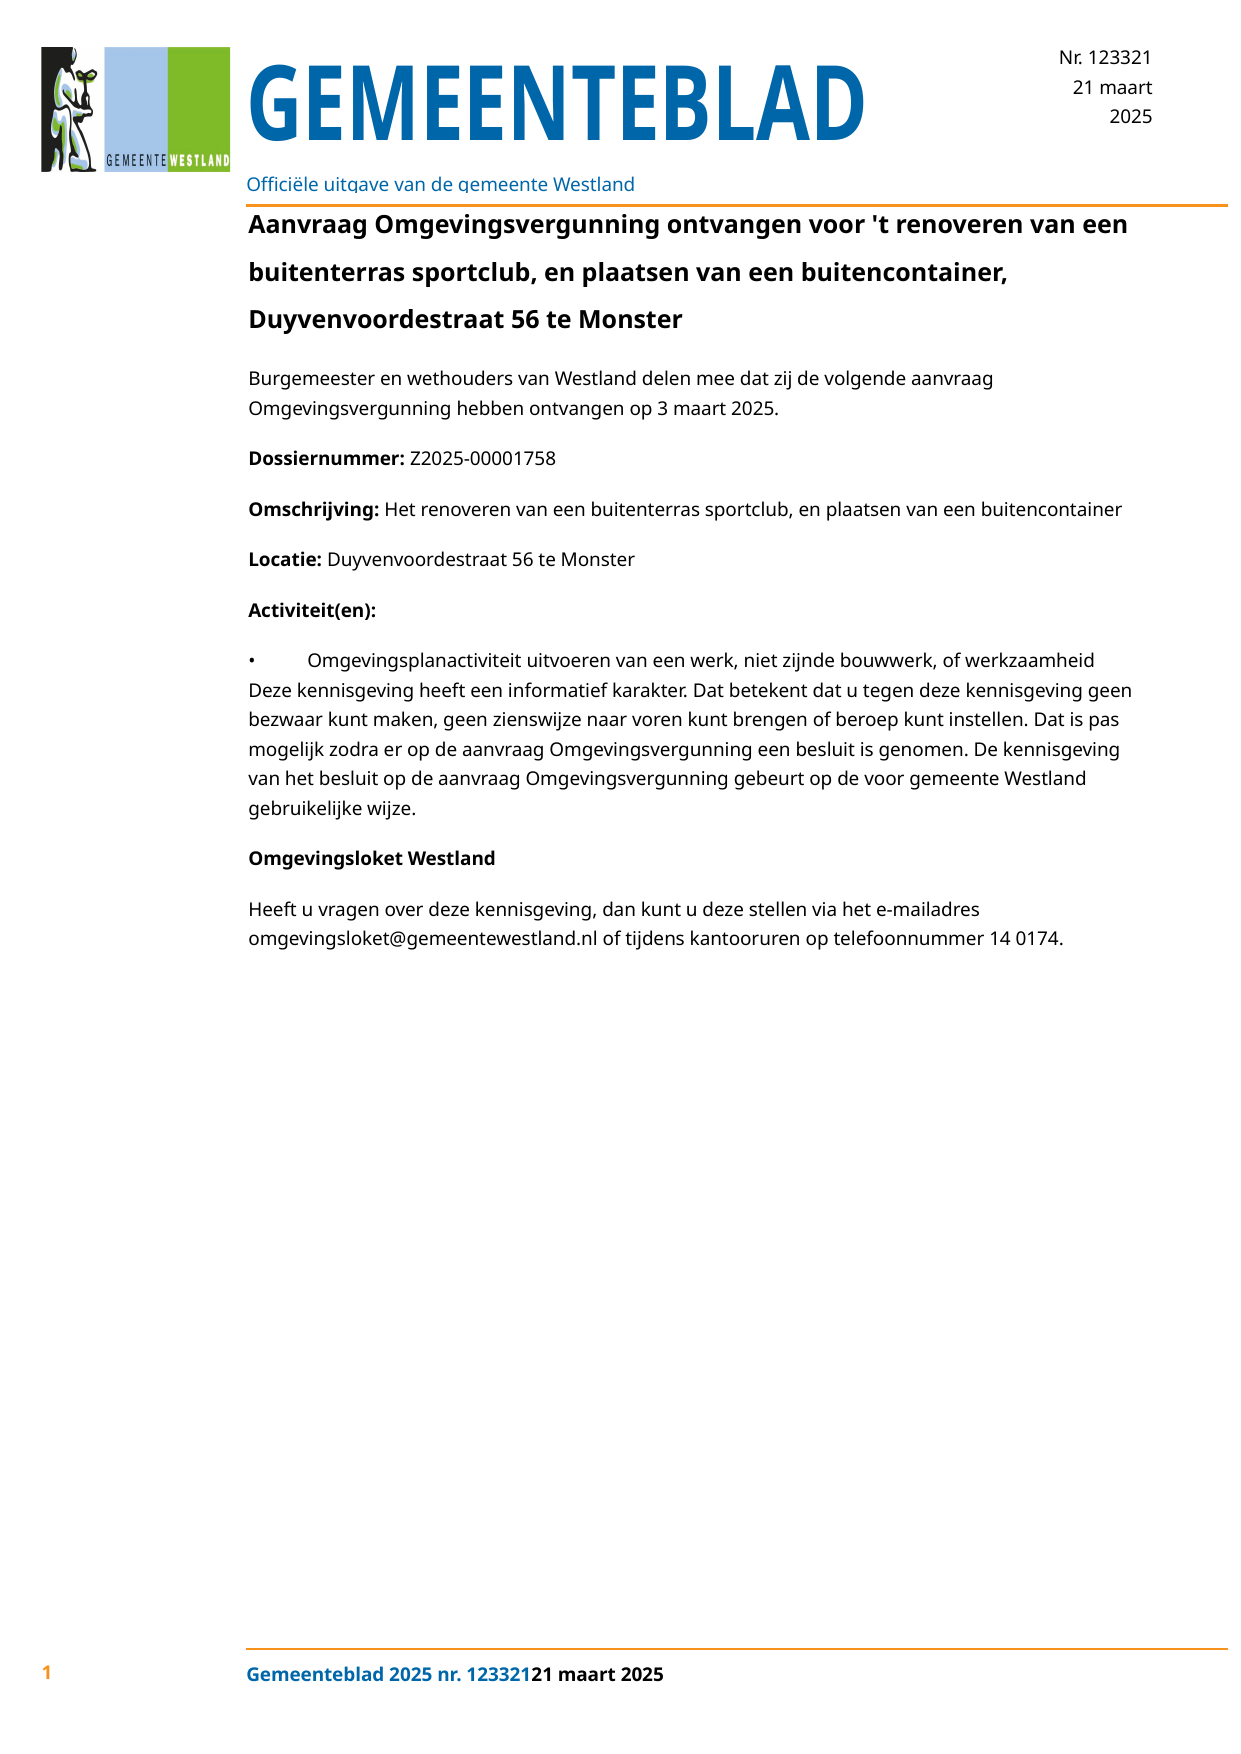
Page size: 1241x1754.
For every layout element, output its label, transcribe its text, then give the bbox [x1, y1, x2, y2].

text Burgemeester en wethouders van Westland delen mee dat zij de volgende aanvraag Omgevingsvergunning hebben ontvangen op 3 maart 2025. [248, 366, 1152, 421]
text Omschrijving: Het renoveren van een buitenterras sportclub, en plaatsen van een buitencontainer [248, 496, 1152, 522]
text Activiteit(en): [248, 597, 1152, 622]
picture [41, 47, 231, 172]
list Omgevingsplanactiviteit uitvoeren van een werk, niet zijnde bouwwerk, of werkzaamheid [248, 647, 1152, 673]
text Dossiernummer: Z2025-00001758 [248, 446, 1152, 471]
text Deze kennisgeving heeft een informatief karakter. Dat betekent dat u tegen deze kennisgeving geen bezwaar kunt maken, geen zienswijze naar voren kunt brengen of beroep kunt instellen. Dat is pas mogelijk zodra er op de aanvraag Omgevingsvergunning een besluit is genomen. De kennisgeving van het besluit op de aanvraag Omgevingsvergunning gebeurt op de voor gemeente Westland gebruikelijke wijze. [248, 677, 1152, 821]
text Aanvraag Omgevingsvergunning ontvangen voor 't renoveren van een buitenterras sportclub, en plaatsen van een buitencontainer, Duyvenvoordestraat 56 te Monster [248, 207, 1152, 336]
text Locatie: Duyvenvoordestraat 56 te Monster [248, 546, 1152, 572]
text Omgevingsloket Westland [248, 846, 1152, 871]
text Heeft u vragen over deze kennisgeving, dan kunt u deze stellen via het e-mailadres omgevingsloket@gemeentewestland.nl of tijdens kantooruren op telefoonnummer 14 0174. [248, 896, 1152, 951]
